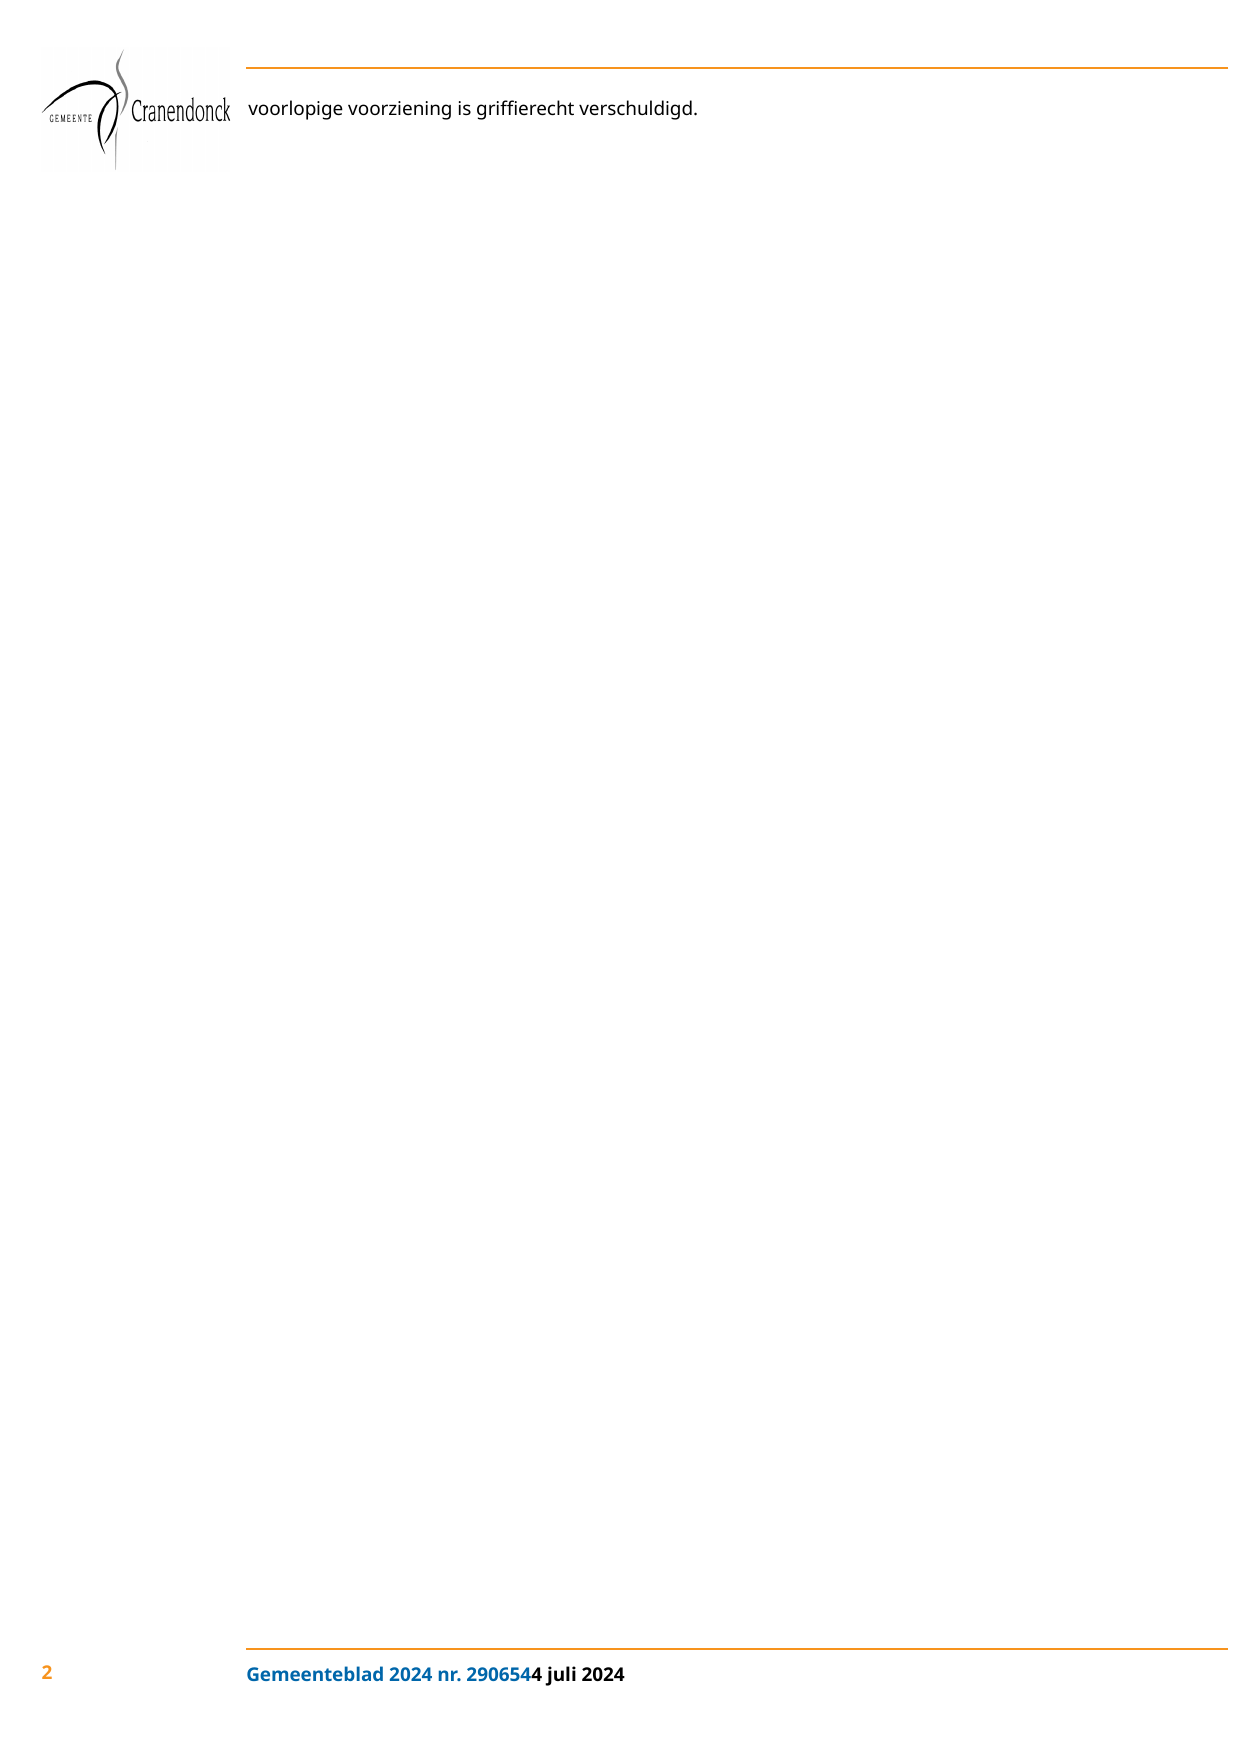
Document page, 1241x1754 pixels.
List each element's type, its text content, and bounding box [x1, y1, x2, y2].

text voorlopige voorziening is griffierecht verschuldigd. [248, 95, 1152, 121]
picture [41, 47, 231, 172]
